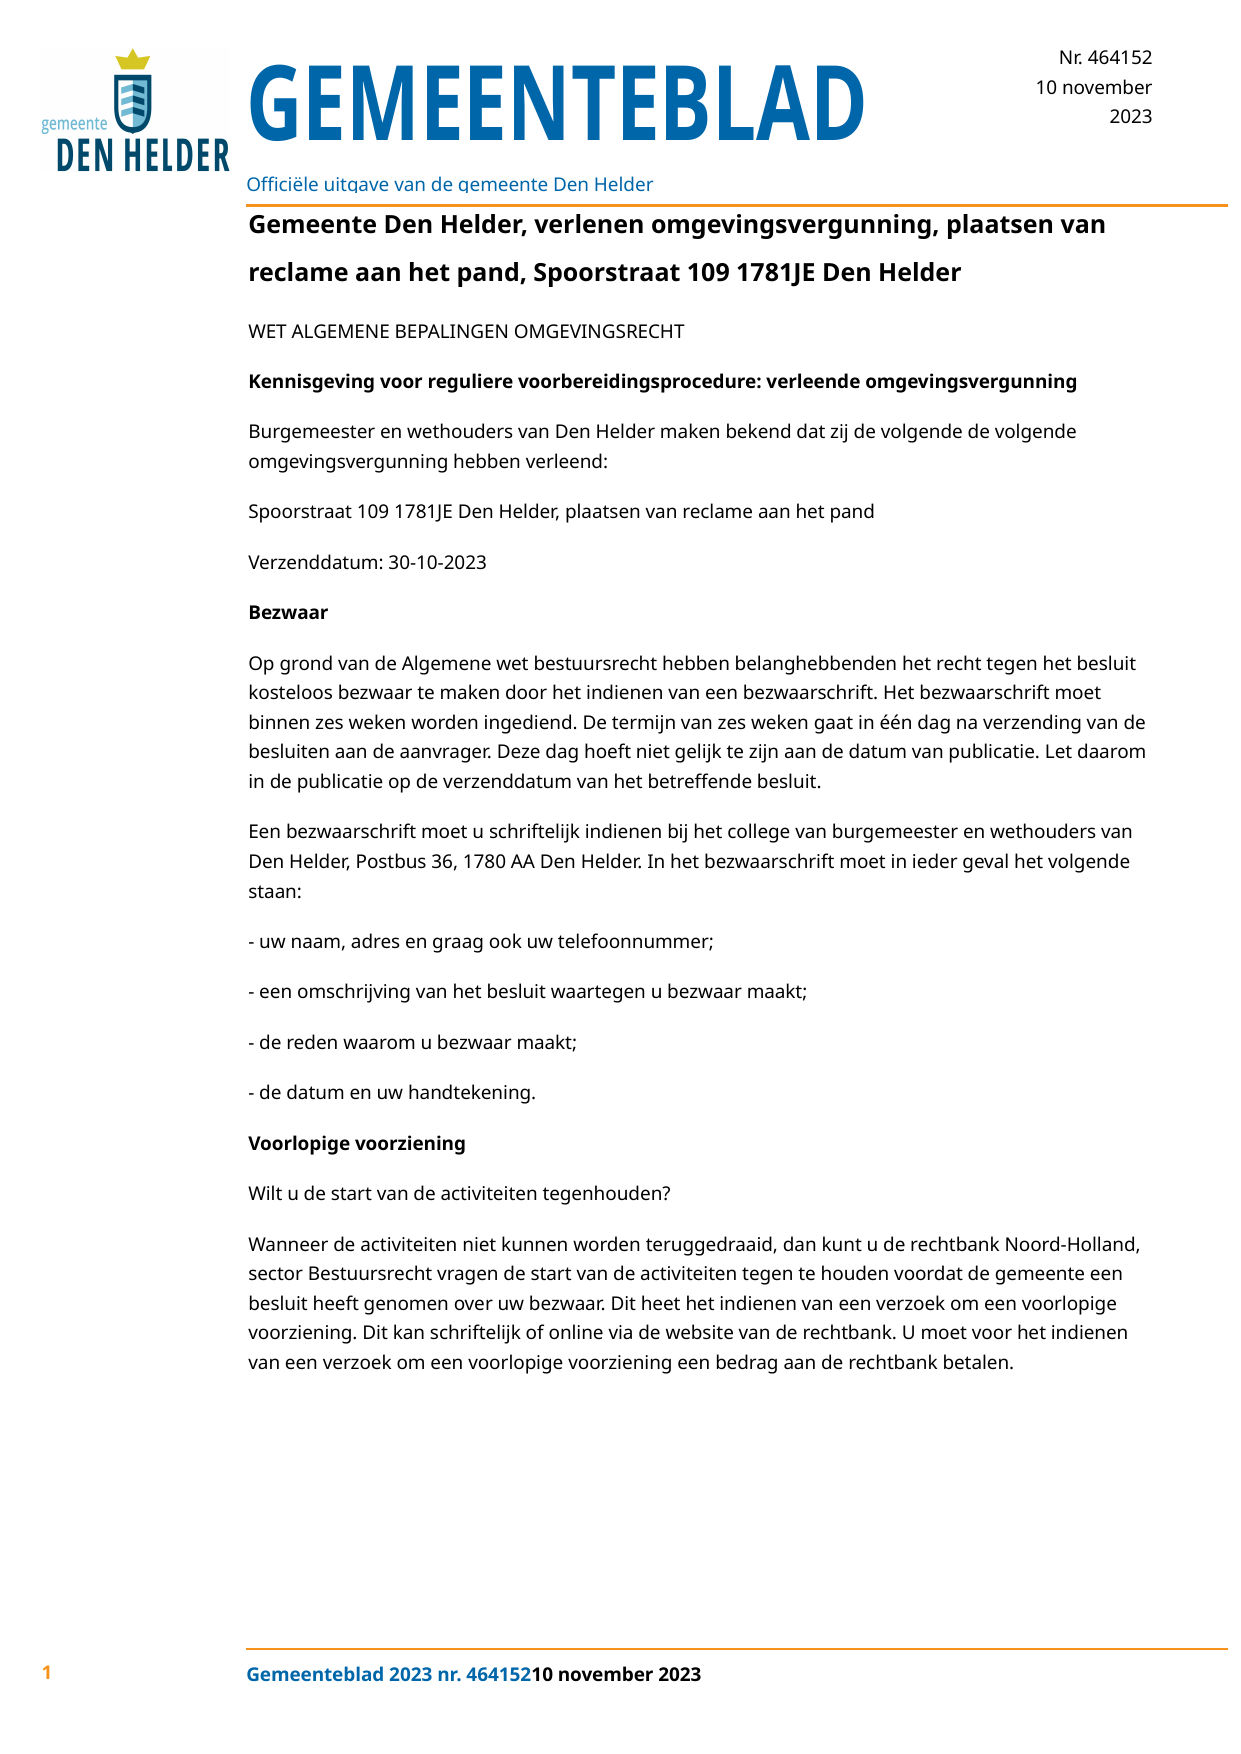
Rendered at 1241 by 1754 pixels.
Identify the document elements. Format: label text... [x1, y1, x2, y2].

text Een bezwaarschrift moet u schriftelijk indienen bij het college van burgemeester en wethouders van Den Helder, Postbus 36, 1780 AA Den Helder. In het bezwaarschrift moet in ieder geval het volgende staan: [248, 819, 1152, 904]
picture [182, 144, 187, 165]
text Burgemeester en wethouders van Den Helder maken bekend dat zij de volgende de volgende omgevingsvergunning hebben verleend: [248, 419, 1152, 474]
text Verzenddatum: 30-10-2023 [248, 549, 1152, 575]
picture [130, 157, 135, 172]
text Op grond van de Algemene wet bestuursrecht hebben belanghebbenden het recht tegen het besluit kosteloos bezwaar te maken door het indienen van een bezwaarschrift. Het bezwaarschrift moet binnen zes weken worden ingediend. De termijn van zes weken gaat in één dag na verzending van de besluiten aan de aanvrager. Deze dag hoeft niet gelijk te zijn aan de datum van publicatie. Let daarom in de publicatie op de verzenddatum van het betreffende besluit. [248, 650, 1152, 794]
text Gemeente Den Helder, verlenen omgevingsvergunning, plaatsen van reclame aan het pand, Spoorstraat 109 1781JE Den Helder [248, 207, 1152, 288]
text Bezwaar [248, 599, 1152, 625]
picture [41, 47, 231, 172]
picture [100, 154, 106, 172]
picture [63, 144, 68, 165]
text Wanneer de activiteiten niet kunnen worden teruggedraaid, dan kunt u de rechtbank Noord-Holland, sector Bestuursrecht vragen de start van de activiteiten tegen te houden voordat de gemeente een besluit heeft genomen over uw bezwaar. Dit heet het indienen van een verzoek om een voorlopige voorziening. Dit kan schriftelijk of online via de website van de rechtbank. U moet voor het indienen van een verzoek om een voorlopige voorziening een bedrag aan de rechtbank betalen. [248, 1231, 1152, 1375]
text Spoorstraat 109 1781JE Den Helder, plaatsen van reclame aan het pand [248, 499, 1152, 524]
text Wilt u de start van de activiteiten tegenhouden? [248, 1180, 1152, 1206]
picture [220, 160, 224, 172]
text - een omschrijving van het besluit waartegen u bezwaar maakt; [248, 979, 1152, 1004]
text - uw naam, adres en graag ook uw telefoonnummer; [248, 928, 1152, 954]
text Voorlopige voorziening [248, 1130, 1152, 1156]
text WET ALGEMENE BEPALINGEN OMGEVINGSRECHT [248, 318, 1152, 344]
text Kennisgeving voor reguliere voorbereidingsprocedure: verleende omgevingsvergunning [248, 368, 1152, 394]
text - de reden waarom u bezwaar maakt; [248, 1029, 1152, 1055]
text - de datum en uw handtekening. [248, 1079, 1152, 1105]
